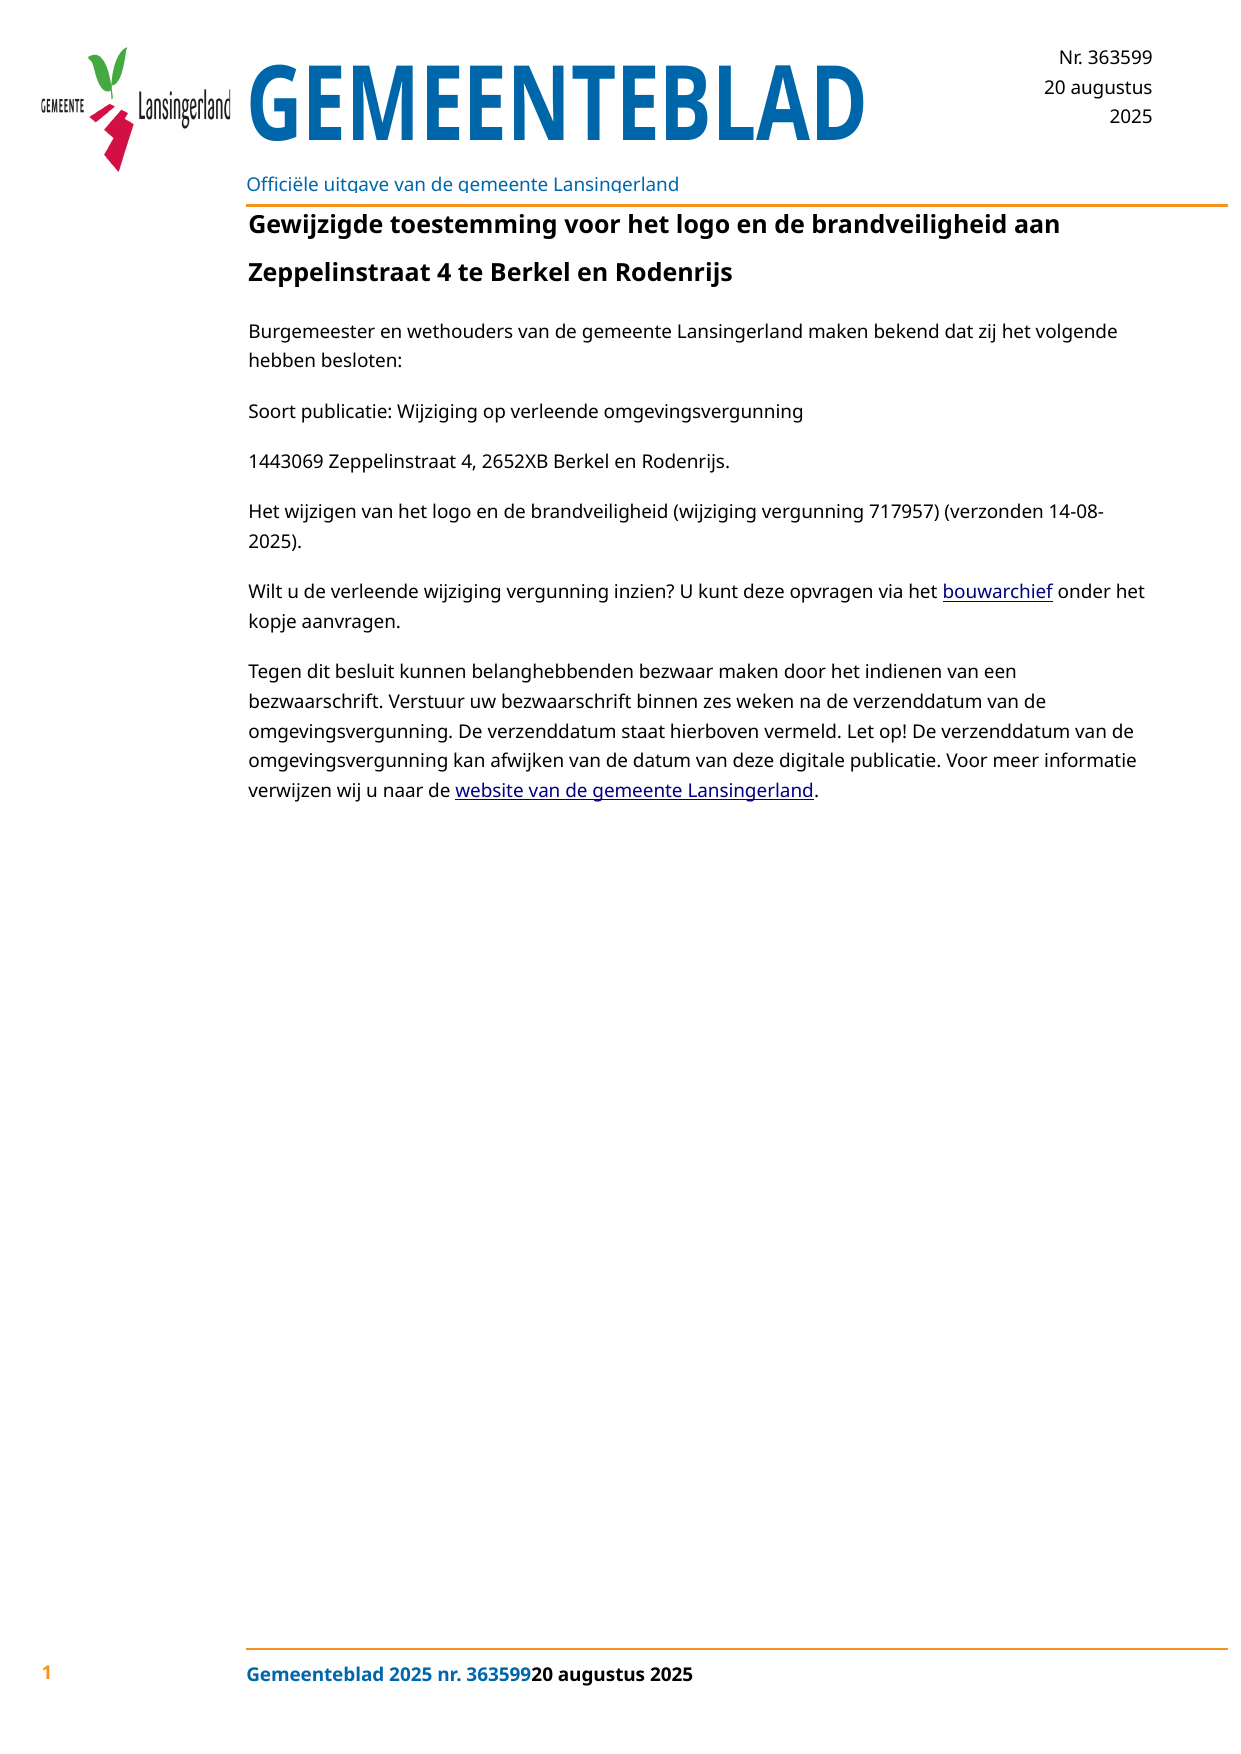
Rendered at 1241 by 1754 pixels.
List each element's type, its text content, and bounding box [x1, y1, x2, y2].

text Wilt u de verleende wijziging vergunning inzien? U kunt deze opvragen via het bouwarchief onder het kopje aanvragen. [248, 579, 1152, 634]
picture [41, 47, 231, 172]
text Burgemeester en wethouders van de gemeente Lansingerland maken bekend dat zij het volgende hebben besloten: [248, 318, 1152, 373]
text Het wijzigen van het logo en de brandveiligheid (wijziging vergunning 717957) (verzonden 14-08-2025). [248, 499, 1152, 554]
text Gewijzigde toestemming voor het logo en de brandveiligheid aan Zeppelinstraat 4 te Berkel en Rodenrijs [248, 207, 1152, 288]
text 1443069 Zeppelinstraat 4, 2652XB Berkel en Rodenrijs. [248, 448, 1152, 474]
text Tegen dit besluit kunnen belanghebbenden bezwaar maken door het indienen van een bezwaarschrift. Verstuur uw bezwaarschrift binnen zes weken na de verzenddatum van de omgevingsvergunning. De verzenddatum staat hierboven vermeld. Let op! De verzenddatum van de omgevingsvergunning kan afwijken van de datum van deze digitale publicatie. Voor meer informatie verwijzen wij u naar de website van de gemeente Lansingerland. [248, 659, 1152, 803]
text Soort publicatie: Wijziging op verleende omgevingsvergunning [248, 398, 1152, 424]
